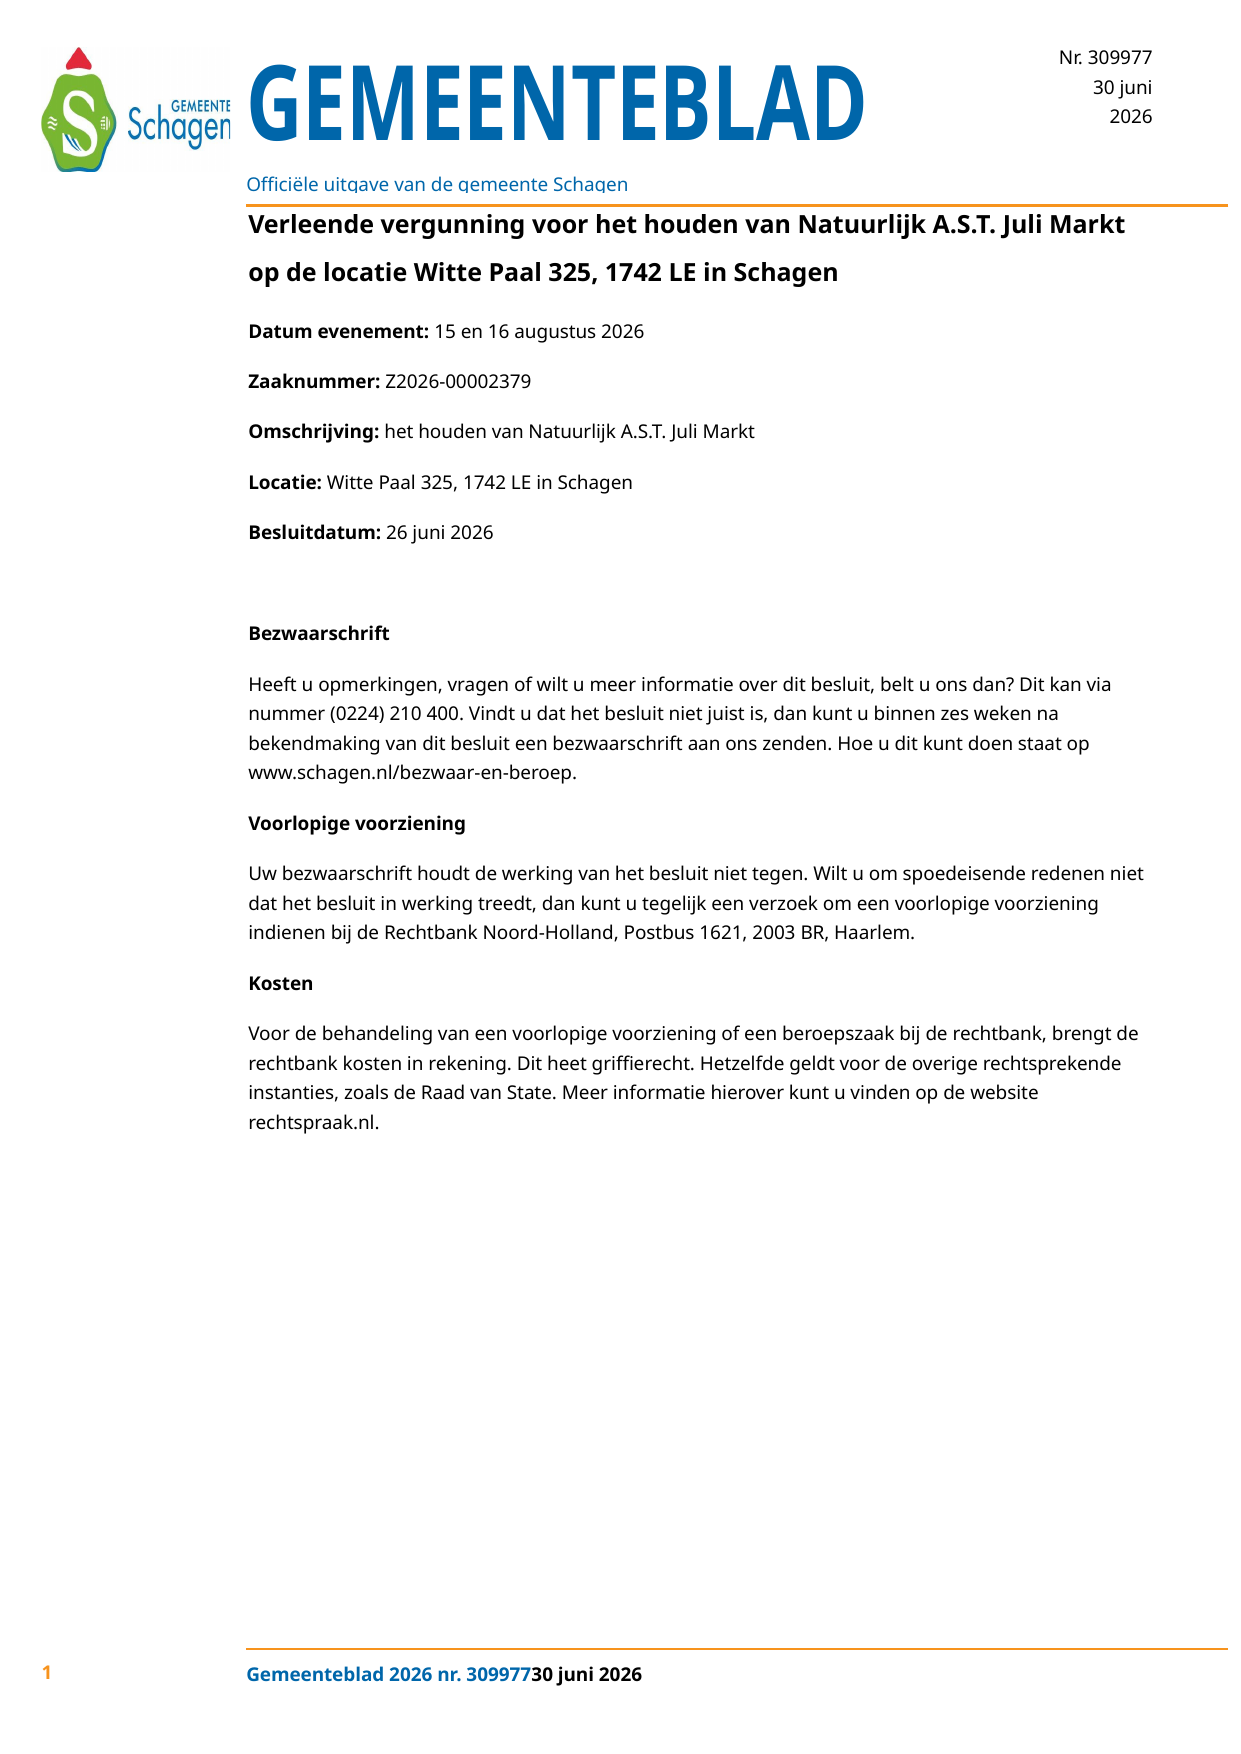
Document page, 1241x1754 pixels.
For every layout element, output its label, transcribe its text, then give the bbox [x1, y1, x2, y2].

text Locatie: Witte Paal 325, 1742 LE in Schagen [248, 469, 1152, 495]
text Datum evenement: 15 en 16 augustus 2026 [248, 318, 1152, 344]
picture [41, 47, 231, 172]
text Omschrijving: het houden van Natuurlijk A.S.T. Juli Markt [248, 419, 1152, 444]
text Heeft u opmerkingen, vragen of wilt u meer informatie over dit besluit, belt u ons dan? Dit kan via nummer (0224) 210 400. Vindt u dat het besluit niet juist is, dan kunt u binnen zes weken na bekendmaking van dit besluit een bezwaarschrift aan ons zenden. Hoe u dit kunt doen staat op www.schagen.nl/bezwaar-en-beroep. [248, 671, 1152, 785]
text Voor de behandeling van een voorlopige voorziening of een beroepszaak bij de rechtbank, brengt de rechtbank kosten in rekening. Dit heet griffierecht. Hetzelfde geldt voor de overige rechtsprekende instanties, zoals de Raad van State. Meer informatie hierover kunt u vinden op de website rechtspraak.nl. [248, 1020, 1152, 1135]
text Uw bezwaarschrift houdt de werking van het besluit niet tegen. Wilt u om spoedeisende redenen niet dat het besluit in werking treedt, dan kunt u tegelijk een verzoek om een voorlopige voorziening indienen bij de Rechtbank Noord-Holland, Postbus 1621, 2003 BR, Haarlem. [248, 860, 1152, 945]
text Kosten [248, 970, 1152, 996]
text Verleende vergunning voor het houden van Natuurlijk A.S.T. Juli Markt op de locatie Witte Paal 325, 1742 LE in Schagen [248, 207, 1152, 288]
text Voorlopige voorziening [248, 810, 1152, 836]
text Zaaknummer: Z2026-00002379 [248, 368, 1152, 394]
text Besluitdatum: 26 juni 2026 [248, 519, 1152, 545]
text Bezwaarschrift [248, 620, 1152, 646]
